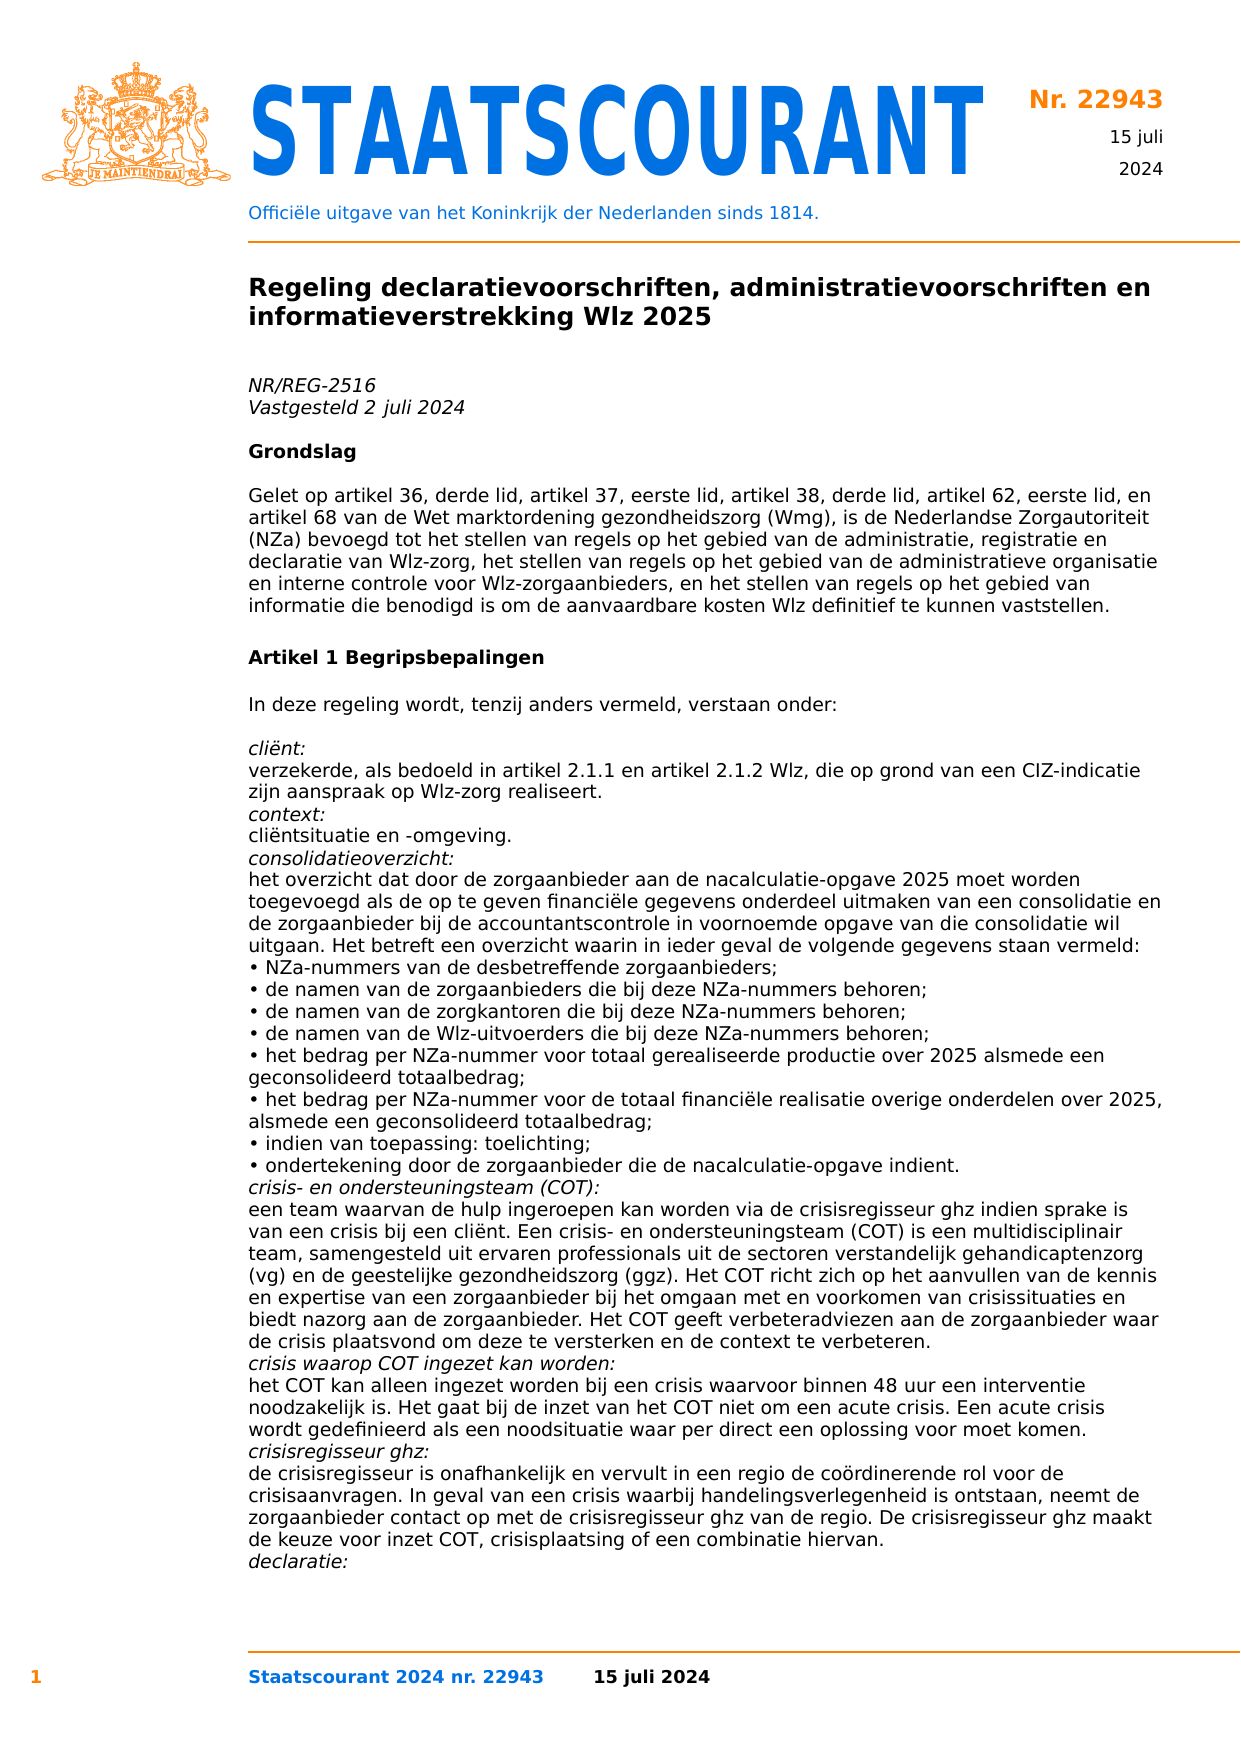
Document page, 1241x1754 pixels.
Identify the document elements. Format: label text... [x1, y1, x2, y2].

text • de namen van de zorgaanbieders die bij deze NZa-nummers behoren; [248, 979, 1163, 1001]
text NR/REG-2516 [248, 375, 1163, 397]
text • de namen van de zorgkantoren die bij deze NZa-nummers behoren; [248, 1001, 1163, 1023]
text het overzicht dat door de zorgaanbieder aan de nacalculatie-opgave 2025 moet worden toegevoegd als de op te geven financiële gegevens onderdeel uitmaken van een consolidatie en de zorgaanbieder bij de accountantscontrole in voornoemde opgave van die consolidatie wil uitgaan. Het betreft een overzicht waarin in ieder geval de volgende gegevens staan vermeld: [248, 869, 1163, 957]
text Gelet op artikel 36, derde lid, artikel 37, eerste lid, artikel 38, derde lid, artikel 62, eerste lid, en artikel 68 van de Wet marktordening gezondheidszorg (Wmg), is de Nederlandse Zorgautoriteit (NZa) bevoegd tot het stellen van regels op het gebied van de administratie, registratie en declaratie van Wlz-zorg, het stellen van regels op het gebied van de administratieve organisatie en interne controle voor Wlz-zorgaanbieders, en het stellen van regels op het gebied van informatie die benodigd is om de aanvaardbare kosten Wlz definitief te kunnen vaststellen. [248, 485, 1163, 617]
text crisisregisseur ghz: [248, 1441, 1163, 1463]
text declaratie: [248, 1551, 1163, 1573]
table_cell Officiële uitgave van het Koninkrijk der Nederlanden sinds 1814. [248, 203, 1240, 241]
text In deze regeling wordt, tenzij anders vermeld, verstaan onder: [248, 694, 1163, 716]
table_header Nr. 22943 [998, 62, 1240, 121]
text • ondertekening door de zorgaanbieder die de nacalculatie-opgave indient. [248, 1155, 1163, 1177]
text • het bedrag per NZa-nummer voor totaal gerealiseerde productie over 2025 alsmede een geconsolideerd totaalbedrag; [248, 1045, 1163, 1089]
text verzekerde, als bedoeld in artikel 2.1.1 en artikel 2.1.2 Wlz, die op grond van een CIZ-indicatie zijn aanspraak op Wlz-zorg realiseert. [248, 759, 1163, 803]
text Vastgesteld 2 juli 2024 [248, 397, 1163, 419]
text een team waarvan de hulp ingeroepen kan worden via de crisisregisseur ghz indien sprake is van een crisis bij een cliënt. Een crisis- en ondersteuningsteam (COT) is een multidisciplinair team, samengesteld uit ervaren professionals uit de sectoren verstandelijk gehandicaptenzorg (vg) en de geestelijke gezondheidszorg (ggz). Het COT richt zich op het aanvullen van de kennis en expertise van een zorgaanbieder bij het omgaan met en voorkomen van crisissituaties en biedt nazorg aan de zorgaanbieder. Het COT geeft verbeteradviezen aan de zorgaanbieder waar de crisis plaatsvond om deze te versterken en de context te verbeteren. [248, 1199, 1163, 1353]
table_header [25, 62, 248, 241]
text • de namen van de Wlz-uitvoerders die bij deze NZa-nummers behoren; [248, 1023, 1163, 1045]
table_cell 15 juli [998, 121, 1240, 153]
table_cell 2024 [998, 153, 1240, 203]
text consolidatieoverzicht: [248, 847, 1163, 869]
text • indien van toepassing: toelichting; [248, 1133, 1163, 1155]
subtitle Regeling declaratievoorschriften, administratievoorschriften en informatieverstrekking Wlz 2025 [248, 273, 1163, 331]
text context: [248, 803, 1163, 825]
text • het bedrag per NZa-nummer voor de totaal financiële realisatie overige onderdelen over 2025, alsmede een geconsolideerd totaalbedrag; [248, 1089, 1163, 1133]
subtitle Artikel 1 Begripsbepalingen [248, 647, 1163, 669]
subtitle Grondslag [248, 441, 1163, 463]
text het COT kan alleen ingezet worden bij een crisis waarvoor binnen 48 uur een interventie noodzakelijk is. Het gaat bij de inzet van het COT niet om een acute crisis. Een acute crisis wordt gedefinieerd als een noodsituatie waar per direct een oplossing voor moet komen. [248, 1375, 1163, 1441]
text crisis- en ondersteuningsteam (COT): [248, 1177, 1163, 1199]
text • NZa-nummers van de desbetreffende zorgaanbieders; [248, 957, 1163, 979]
picture [41, 62, 231, 186]
table_header STAATSCOURANT [248, 62, 998, 203]
text cliënt: [248, 737, 1163, 759]
text crisis waarop COT ingezet kan worden: [248, 1353, 1163, 1375]
text de crisisregisseur is onafhankelijk en vervult in een regio de coördinerende rol voor de crisisaanvragen. In geval van een crisis waarbij handelingsverlegenheid is ontstaan, neemt de zorgaanbieder contact op met de crisisregisseur ghz van de regio. De crisisregisseur ghz maakt de keuze voor inzet COT, crisisplaatsing of een combinatie hiervan. [248, 1463, 1163, 1551]
text cliëntsituatie en -omgeving. [248, 825, 1163, 847]
